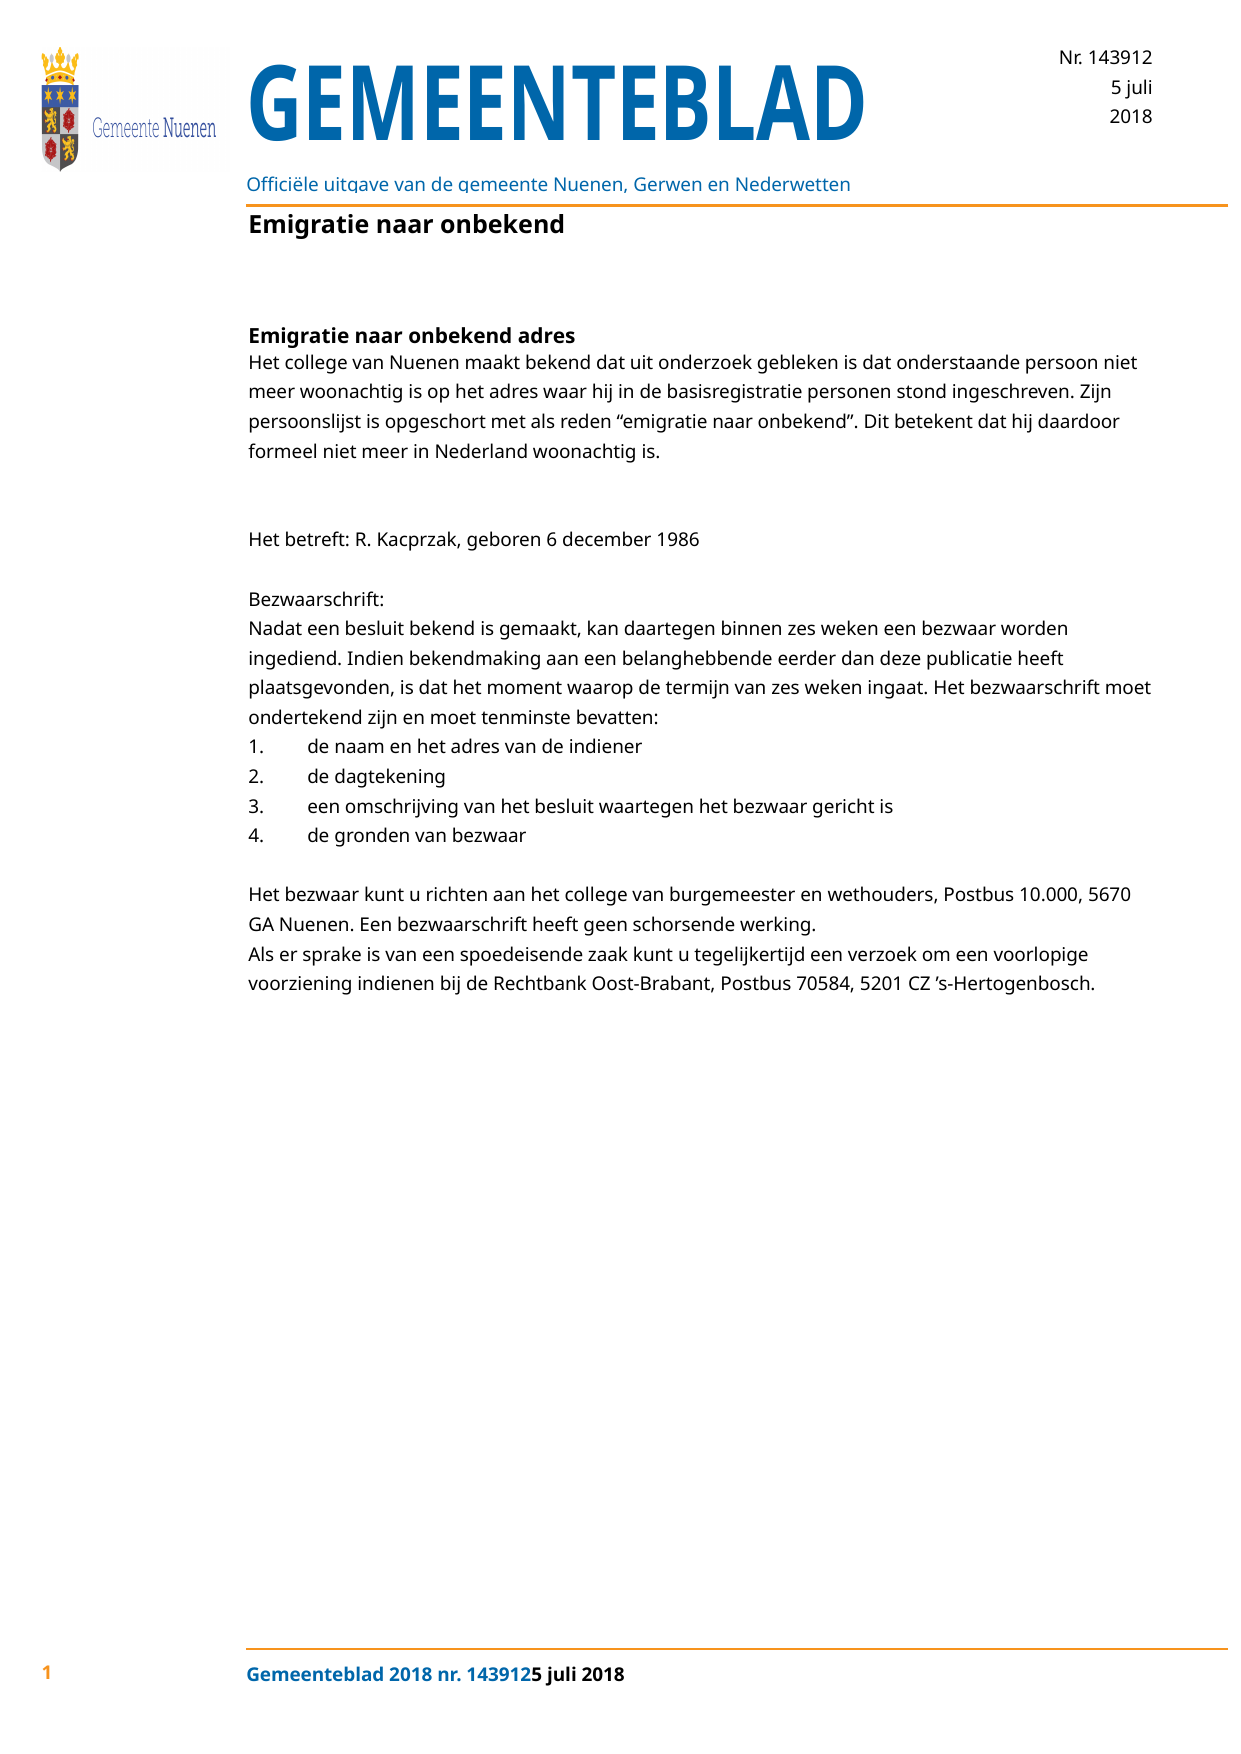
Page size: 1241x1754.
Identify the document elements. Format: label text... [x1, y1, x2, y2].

text Het college van Nuenen maakt bekend dat uit onderzoek gebleken is dat onderstaande persoon niet meer woonachtig is op het adres waar hij in de basisregistratie personen stond ingeschreven. Zijn persoonslijst is opgeschort met als reden “emigratie naar onbekend”. Dit betekent dat hij daardoor formeel niet meer in Nederland woonachtig is. [248, 349, 1152, 464]
picture [41, 47, 231, 172]
text Het bezwaar kunt u richten aan het college van burgemeester en wethouders, Postbus 10.000, 5670 GA Nuenen. Een bezwaarschrift heeft geen schorsende werking. [248, 882, 1152, 937]
text Het betreft: R. Kacprzak, geboren 6 december 1986 [248, 527, 1152, 552]
text Bezwaarschrift: [248, 586, 1152, 612]
text Nadat een besluit bekend is gemaakt, kan daartegen binnen zes weken een bezwaar worden ingediend. Indien bekendmaking aan een belanghebbende eerder dan deze publicatie heeft plaatsgevonden, is dat het moment waarop de termijn van zes weken ingaat. Het bezwaarschrift moet ondertekend zijn en moet tenminste bevatten: [248, 615, 1152, 730]
text Als er sprake is van een spoedeisende zaak kunt u tegelijkertijd een verzoek om een voorlopige voorziening indienen bij de Rechtbank Oost-Brabant, Postbus 70584, 5201 CZ ’s-Hertogenbosch. [248, 941, 1152, 996]
text Emigratie naar onbekend [248, 207, 1152, 241]
list een omschrijving van het besluit waartegen het bezwaar gericht is [248, 793, 1152, 819]
list de gronden van bezwaar [248, 822, 1152, 848]
list de naam en het adres van de indiener [248, 734, 1152, 759]
text Emigratie naar onbekend adres [248, 321, 1152, 349]
list de dagtekening [248, 763, 1152, 789]
